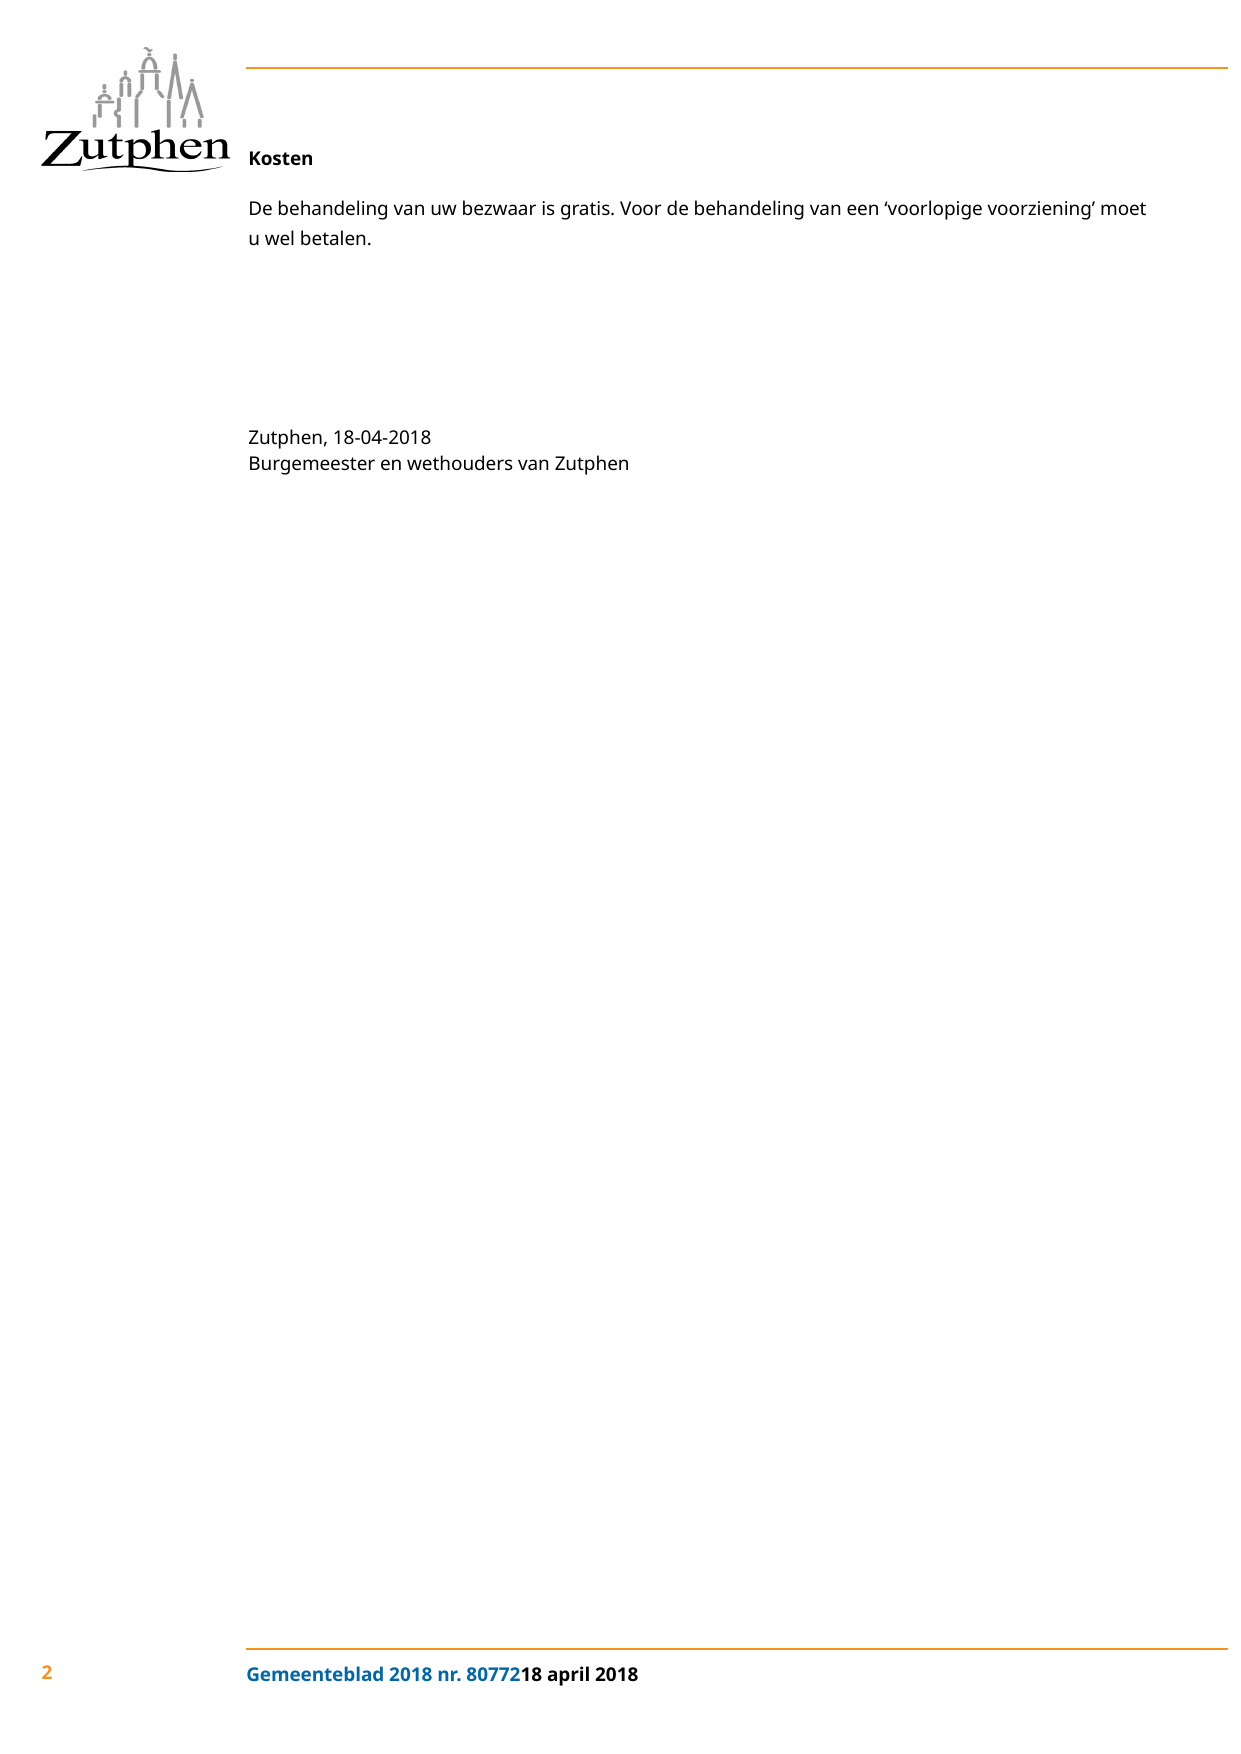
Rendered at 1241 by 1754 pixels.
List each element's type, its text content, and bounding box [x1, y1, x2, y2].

text Kosten [248, 145, 1152, 171]
picture [41, 47, 231, 172]
text Burgemeester en wethouders van Zutphen [248, 450, 1152, 476]
text Zutphen, 18-04-2018 [248, 424, 1152, 450]
text De behandeling van uw bezwaar is gratis. Voor de behandeling van een ‘voorlopige voorziening’ moet u wel betalen. [248, 196, 1152, 251]
